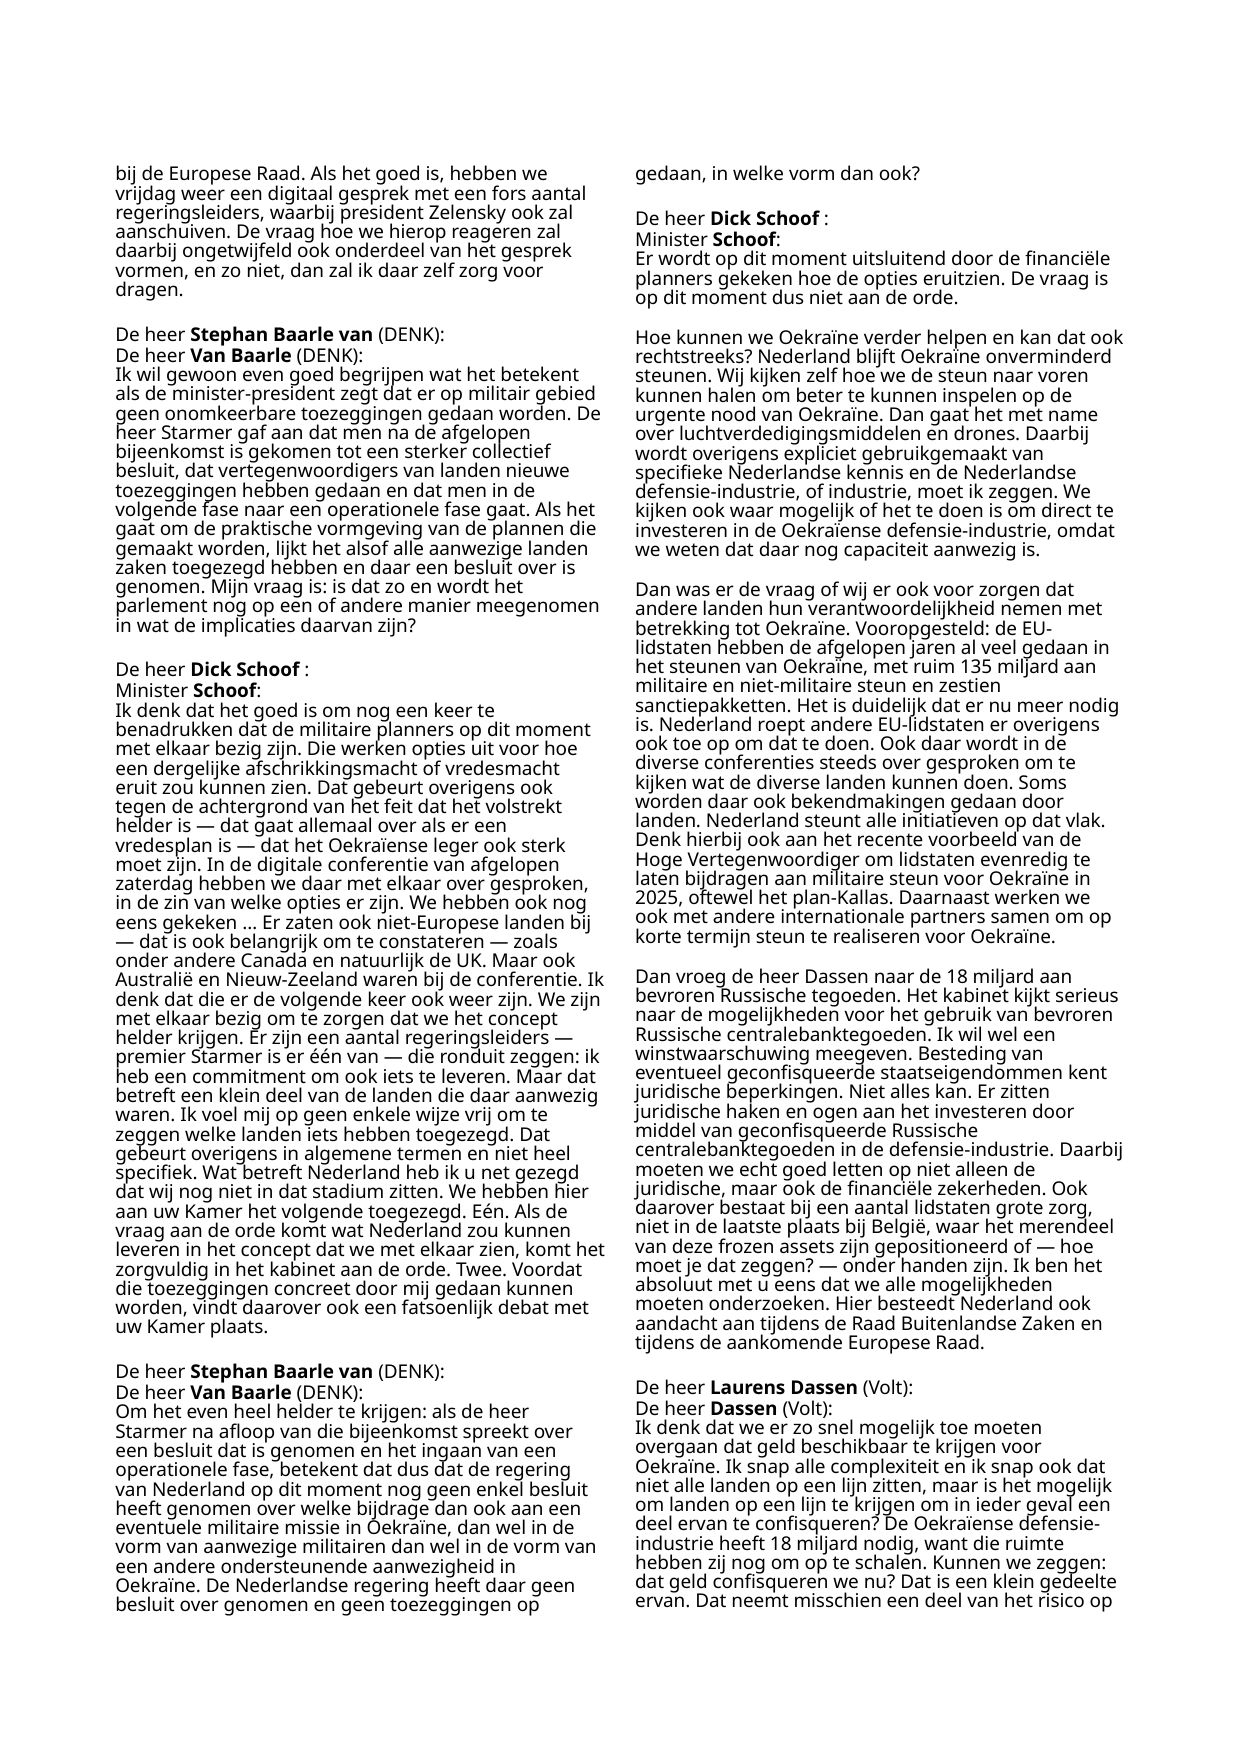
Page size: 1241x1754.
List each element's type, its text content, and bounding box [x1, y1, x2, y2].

text Dan vroeg de heer Dassen naar de 18 miljard aan bevroren Russische tegoeden. Het kabinet kijkt serieus naar de mogelijkheden voor het gebruik van bevroren Russische centralebanktegoeden. Ik wil wel een winstwaarschuwing meegeven. Besteding van eventueel geconfisqueerde staatseigendommen kent juridische beperkingen. Niet alles kan. Er zitten juridische haken en ogen aan het investeren door middel van geconfisqueerde Russische centralebanktegoeden in de defensie-industrie. Daarbij moeten we echt goed letten op niet alleen de juridische, maar ook de financiële zekerheden. Ook daarover bestaat bij een aantal lidstaten grote zorg, niet in de laatste plaats bij België, waar het merendeel van deze frozen assets zijn gepositioneerd of — hoe moet je dat zeggen? — onder handen zijn. Ik ben het absoluut met u eens dat we alle mogelijkheden moeten onderzoeken. Hier besteedt Nederland ook aandacht aan tijdens de Raad Buitenlandse Zaken en tijdens de aankomende Europese Raad. [635, 968, 1125, 1353]
text Minister Schoof: [115, 682, 605, 702]
text Ik wil gewoon even goed begrijpen wat het betekent als de minister-president zegt dat er op militair gebied geen onomkeerbare toezeggingen gedaan worden. De heer Starmer gaf aan dat men na de afgelopen bijeenkomst is gekomen tot een sterker collectief besluit, dat vertegenwoordigers van landen nieuwe toezeggingen hebben gedaan en dat men in de volgende fase naar een operationele fase gaat. Als het gaat om de praktische vormgeving van de plannen die gemaakt worden, lijkt het alsof alle aanwezige landen zaken toegezegd hebben en daar een besluit over is genomen. Mijn vraag is: is dat zo en wordt het parlement nog op een of andere manier meegenomen in wat de implicaties daarvan zijn? [115, 366, 605, 636]
text De heer Dick Schoof : [635, 205, 1125, 231]
text Dan was er de vraag of wij er ook voor zorgen dat andere landen hun verantwoordelijkheid nemen met betrekking tot Oekraïne. Vooropgesteld: de EU-lidstaten hebben de afgelopen jaren al veel gedaan in het steunen van Oekraïne, met ruim 135 miljard aan militaire en niet-militaire steun en zestien sanctiepakketten. Het is duidelijk dat er nu meer nodig is. Nederland roept andere EU-lidstaten er overigens ook toe op om dat te doen. Ook daar wordt in de diverse conferenties steeds over gesproken om te kijken wat de diverse landen kunnen doen. Soms worden daar ook bekendmakingen gedaan door landen. Nederland steunt alle initiatieven op dat vlak. Denk hierbij ook aan het recente voorbeeld van de Hoge Vertegenwoordiger om lidstaten evenredig te laten bijdragen aan militaire steun voor Oekraïne in 2025, oftewel het plan-Kallas. Daarnaast werken we ook met andere internationale partners samen om op korte termijn steun te realiseren voor Oekraïne. [635, 581, 1125, 947]
text Ik denk dat we er zo snel mogelijk toe moeten overgaan dat geld beschikbaar te krijgen voor Oekraïne. Ik snap alle complexiteit en ik snap ook dat niet alle landen op een lijn zitten, maar is het mogelijk om landen op een lijn te krijgen om in ieder geval een deel ervan te confisqueren? De Oekraïense defensie-industrie heeft 18 miljard nodig, want die ruimte hebben zij nog om op te schalen. Kunnen we zeggen: dat geld confisqueren we nu? Dat is een klein gedeelte ervan. Dat neemt misschien een deel van het risico op [635, 1419, 1125, 1612]
text Er wordt op dit moment uitsluitend door de financiële planners gekeken hoe de opties eruitzien. De vraag is op dit moment dus niet aan de orde. [635, 250, 1125, 308]
text De heer Laurens Dassen (Volt): [635, 1374, 1125, 1400]
text De heer Dassen (Volt): [635, 1400, 1125, 1419]
text Ik denk dat het goed is om nog een keer te benadrukken dat de militaire planners op dit moment met elkaar bezig zijn. Die werken opties uit voor hoe een dergelijke afschrikkingsmacht of vredesmacht eruit zou kunnen zien. Dat gebeurt overigens ook tegen de achtergrond van het feit dat het volstrekt helder is — dat gaat allemaal over als er een vredesplan is — dat het Oekraïense leger ook sterk moet zijn. In de digitale conferentie van afgelopen zaterdag hebben we daar met elkaar over gesproken, in de zin van welke opties er zijn. We hebben ook nog eens gekeken … Er zaten ook niet-Europese landen bij — dat is ook belangrijk om te constateren — zoals onder andere Canada en natuurlijk de UK. Maar ook Australië en Nieuw-Zeeland waren bij de conferentie. Ik denk dat die er de volgende keer ook weer zijn. We zijn met elkaar bezig om te zorgen dat we het concept helder krijgen. Er zijn een aantal regeringsleiders — premier Starmer is er één van — die ronduit zeggen: ik heb een commitment om ook iets te leveren. Maar dat betreft een klein deel van de landen die daar aanwezig waren. Ik voel mij op geen enkele wijze vrij om te zeggen welke landen iets hebben toegezegd. Dat gebeurt overigens in algemene termen en niet heel specifiek. Wat betreft Nederland heb ik u net gezegd dat wij nog niet in dat stadium zitten. We hebben hier aan uw Kamer het volgende toegezegd. Eén. Als de vraag aan de orde komt wat Nederland zou kunnen leveren in het concept dat we met elkaar zien, komt het zorgvuldig in het kabinet aan de orde. Twee. Voordat die toezeggingen concreet door mij gedaan kunnen worden, vindt daarover ook een fatsoenlijk debat met uw Kamer plaats. [115, 702, 605, 1338]
text Om het even heel helder te krijgen: als de heer Starmer na afloop van die bijeenkomst spreekt over een besluit dat is genomen en het ingaan van een operationele fase, betekent dat dus dat de regering van Nederland op dit moment nog geen enkel besluit heeft genomen over welke bijdrage dan ook aan een eventuele militaire missie in Oekraïne, dan wel in de vorm van aanwezige militairen dan wel in de vorm van een andere ondersteunende aanwezigheid in Oekraïne. De Nederlandse regering heeft daar geen besluit over genomen en geen toezeggingen op [115, 1403, 605, 1615]
text bij de Europese Raad. Als het goed is, hebben we vrijdag weer een digitaal gesprek met een fors aantal regeringsleiders, waarbij president Zelensky ook zal aanschuiven. De vraag hoe we hierop reageren zal daarbij ongetwijfeld ook onderdeel van het gesprek vormen, en zo niet, dan zal ik daar zelf zorg voor dragen. [115, 165, 605, 300]
text Minister Schoof: [635, 231, 1125, 250]
text Hoe kunnen we Oekraïne verder helpen en kan dat ook rechtstreeks? Nederland blijft Oekraïne onverminderd steunen. Wij kijken zelf hoe we de steun naar voren kunnen halen om beter te kunnen inspelen op de urgente nood van Oekraïne. Dan gaat het met name over luchtverdedigingsmiddelen en drones. Daarbij wordt overigens expliciet gebruikgemaakt van specifieke Nederlandse kennis en de Nederlandse defensie-industrie, of industrie, moet ik zeggen. We kijken ook waar mogelijk of het te doen is om direct te investeren in de Oekraïense defensie-industrie, omdat we weten dat daar nog capaciteit aanwezig is. [635, 329, 1125, 560]
text De heer Stephan Baarle van (DENK): [115, 321, 605, 347]
text De heer Van Baarle (DENK): [115, 347, 605, 366]
text gedaan, in welke vorm dan ook? [635, 165, 1125, 184]
text De heer Stephan Baarle van (DENK): [115, 1358, 605, 1384]
text De heer Dick Schoof : [115, 657, 605, 682]
text De heer Van Baarle (DENK): [115, 1384, 605, 1403]
